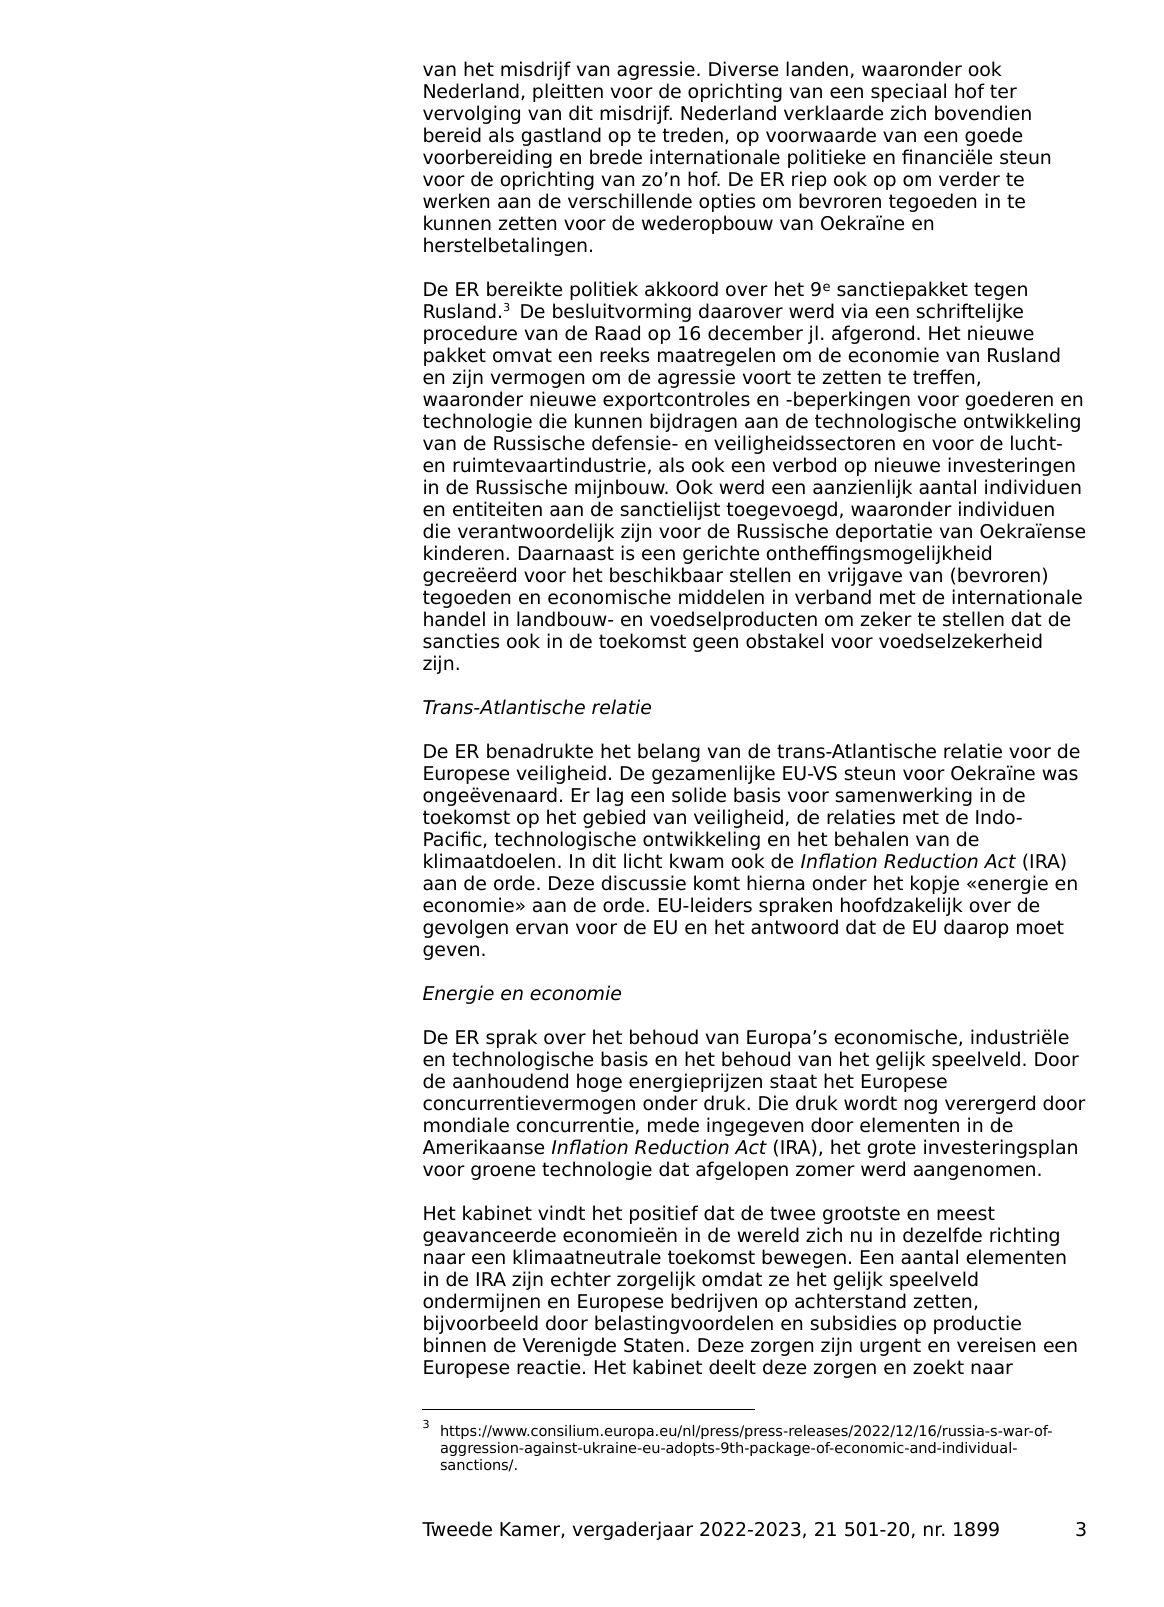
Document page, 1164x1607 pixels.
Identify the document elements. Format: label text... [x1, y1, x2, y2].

text De ER benadrukte het belang van de trans-Atlantische relatie voor de Europese veiligheid. De gezamenlijke EU-VS steun voor Oekraïne was ongeëvenaard. Er lag een solide basis voor samenwerking in de toekomst op het gebied van veiligheid, de relaties met de Indo-Pacific, technologische ontwikkeling en het behalen van de klimaatdoelen. In dit licht kwam ook de Inflation Reduction Act (IRA) aan de orde. Deze discussie komt hierna onder het kopje «energie en economie» aan de orde. EU-leiders spraken hoofdzakelijk over de gevolgen ervan voor de EU en het antwoord dat de EU daarop moet geven. [422, 741, 1087, 961]
text De ER sprak over het behoud van Europa’s economische, industriële en technologische basis en het behoud van het gelijk speelveld. Door de aanhoudend hoge energieprijzen staat het Europese concurrentievermogen onder druk. Die druk wordt nog verergerd door mondiale concurrentie, mede ingegeven door elementen in de Amerikaanse Inflation Reduction Act (IRA), het grote investeringsplan voor groene technologie dat afgelopen zomer werd aangenomen. [422, 1027, 1087, 1181]
text van het misdrijf van agressie. Diverse landen, waaronder ook Nederland, pleitten voor de oprichting van een speciaal hof ter vervolging van dit misdrijf. Nederland verklaarde zich bovendien bereid als gastland op te treden, op voorwaarde van een goede voorbereiding en brede internationale politieke en financiële steun voor de oprichting van zo’n hof. De ER riep ook op om verder te werken aan de verschillende opties om bevroren tegoeden in te kunnen zetten voor de wederopbouw van Oekraïne en herstelbetalingen. [422, 59, 1087, 257]
subtitle Trans-Atlantische relatie [422, 697, 1087, 719]
text De ER bereikte politiek akkoord over het 9e sanctiepakket tegen Rusland. De besluitvorming daarover werd via een schriftelijke procedure van de Raad op 16 december jl. afgerond. Het nieuwe pakket omvat een reeks maatregelen om de economie van Rusland en zijn vermogen om de agressie voort te zetten te treffen, waaronder nieuwe exportcontroles en -beperkingen voor goederen en technologie die kunnen bijdragen aan de technologische ontwikkeling van de Russische defensie- en veiligheidssectoren en voor de lucht- en ruimtevaartindustrie, als ook een verbod op nieuwe investeringen in de Russische mijnbouw. Ook werd een aanzienlijk aantal individuen en entiteiten aan de sanctielijst toegevoegd, waaronder individuen die verantwoordelijk zijn voor de Russische deportatie van Oekraïense kinderen. Daarnaast is een gerichte ontheffingsmogelijkheid gecreëerd voor het beschikbaar stellen en vrijgave van (bevroren) tegoeden en economische middelen in verband met de internationale handel in landbouw- en voedselproducten om zeker te stellen dat de sancties ook in de toekomst geen obstakel voor voedselzekerheid zijn. [422, 279, 1087, 675]
subtitle Energie en economie [422, 983, 1087, 1005]
text Het kabinet vindt het positief dat de twee grootste en meest geavanceerde economieën in de wereld zich nu in dezelfde richting naar een klimaatneutrale toekomst bewegen. Een aantal elementen in de IRA zijn echter zorgelijk omdat ze het gelijk speelveld ondermijnen en Europese bedrijven op achterstand zetten, bijvoorbeeld door belastingvoordelen en subsidies op productie binnen de Verenigde Staten. Deze zorgen zijn urgent en vereisen een Europese reactie. Het kabinet deelt deze zorgen en zoekt naar [422, 1203, 1087, 1379]
text https://www.consilium.europa.eu/nl/press/press-releases/2022/12/16/russia-s-war-of-aggression-against-ukraine-eu-adopts-9th-package-of-economic-and-individual-sanctions/. [422, 1418, 1087, 1474]
